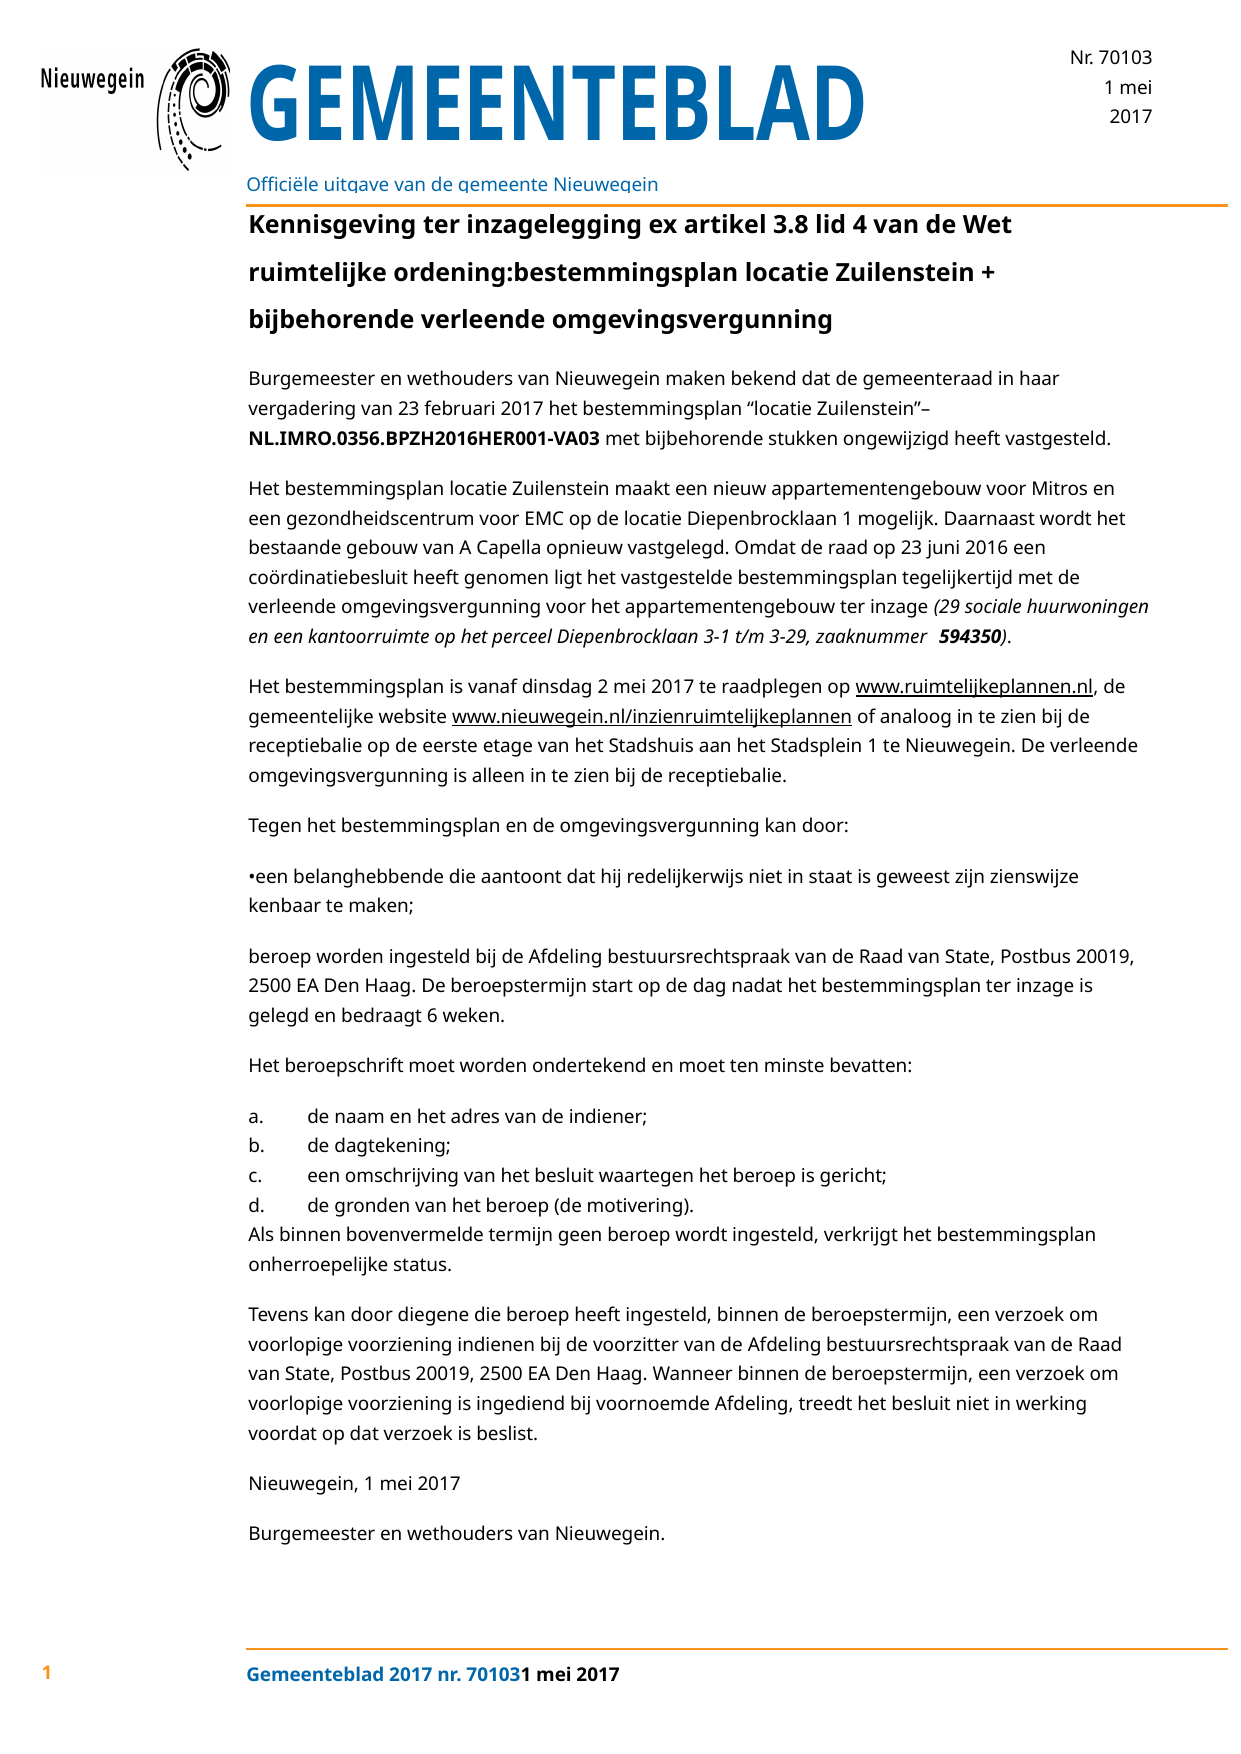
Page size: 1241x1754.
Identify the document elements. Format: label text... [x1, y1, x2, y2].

picture [41, 47, 231, 172]
list de dagtekening; [248, 1133, 1152, 1158]
text beroep worden ingesteld bij de Afdeling bestuursrechtspraak van de Raad van State, Postbus 20019, 2500 EA Den Haag. De beroepstermijn start op de dag nadat het bestemmingsplan ter inzage is gelegd en bedraagt 6 weken. [248, 943, 1152, 1028]
text Burgemeester en wethouders van Nieuwegein maken bekend dat de gemeenteraad in haar vergadering van 23 februari 2017 het bestemmingsplan “locatie Zuilenstein”– NL.IMRO.0356.BPZH2016HER001-VA03 met bijbehorende stukken ongewijzigd heeft vastgesteld. [248, 366, 1152, 450]
text •een belanghebbende die aantoont dat hij redelijkerwijs niet in staat is geweest zijn zienswijze kenbaar te maken; [248, 863, 1152, 918]
text Het bestemmingsplan is vanaf dinsdag 2 mei 2017 te raadplegen op www.ruimtelijkeplannen.nl, de gemeentelijke website www.nieuwegein.nl/inzienruimtelijkeplannen of analoog in te zien bij de receptiebalie op de eerste etage van het Stadshuis aan het Stadsplein 1 te Nieuwegein. De verleende omgevingsvergunning is alleen in te zien bij de receptiebalie. [248, 673, 1152, 788]
text Burgemeester en wethouders van Nieuwegein. [248, 1521, 1152, 1546]
list de naam en het adres van de indiener; [248, 1103, 1152, 1129]
text Het beroepschrift moet worden ondertekend en moet ten minste bevatten: [248, 1053, 1152, 1078]
text Nieuwegein, 1 mei 2017 [248, 1470, 1152, 1496]
list een omschrijving van het besluit waartegen het beroep is gericht; [248, 1162, 1152, 1188]
text Tevens kan door diegene die beroep heeft ingesteld, binnen de beroepstermijn, een verzoek om voorlopige voorziening indienen bij de voorzitter van de Afdeling bestuursrechtspraak van de Raad van State, Postbus 20019, 2500 EA Den Haag. Wanneer binnen de beroepstermijn, een verzoek om voorlopige voorziening is ingediend bij voornoemde Afdeling, treedt het besluit niet in werking voordat op dat verzoek is beslist. [248, 1301, 1152, 1445]
text Tegen het bestemmingsplan en de omgevingsvergunning kan door: [248, 813, 1152, 838]
text Als binnen bovenvermelde termijn geen beroep wordt ingesteld, verkrijgt het bestemmingsplan onherroepelijke status. [248, 1221, 1152, 1277]
text Kennisgeving ter inzagelegging ex artikel 3.8 lid 4 van de Wet ruimtelijke ordening:bestemmingsplan locatie Zuilenstein + bijbehorende verleende omgevingsvergunning [248, 207, 1152, 336]
list de gronden van het beroep (de motivering). [248, 1192, 1152, 1217]
text Het bestemmingsplan locatie Zuilenstein maakt een nieuw appartementengebouw voor Mitros en een gezondheidscentrum voor EMC op de locatie Diepenbrocklaan 1 mogelijk. Daarnaast wordt het bestaande gebouw van A Capella opnieuw vastgelegd. Omdat de raad op 23 juni 2016 een coördinatiebesluit heeft genomen ligt het vastgestelde bestemmingsplan tegelijkertijd met de verleende omgevingsvergunning voor het appartementengebouw ter inzage (29 sociale huurwoningen en een kantoorruimte op het perceel Diepenbrocklaan 3-1 t/m 3-29, zaaknummer 594350). [248, 475, 1152, 649]
